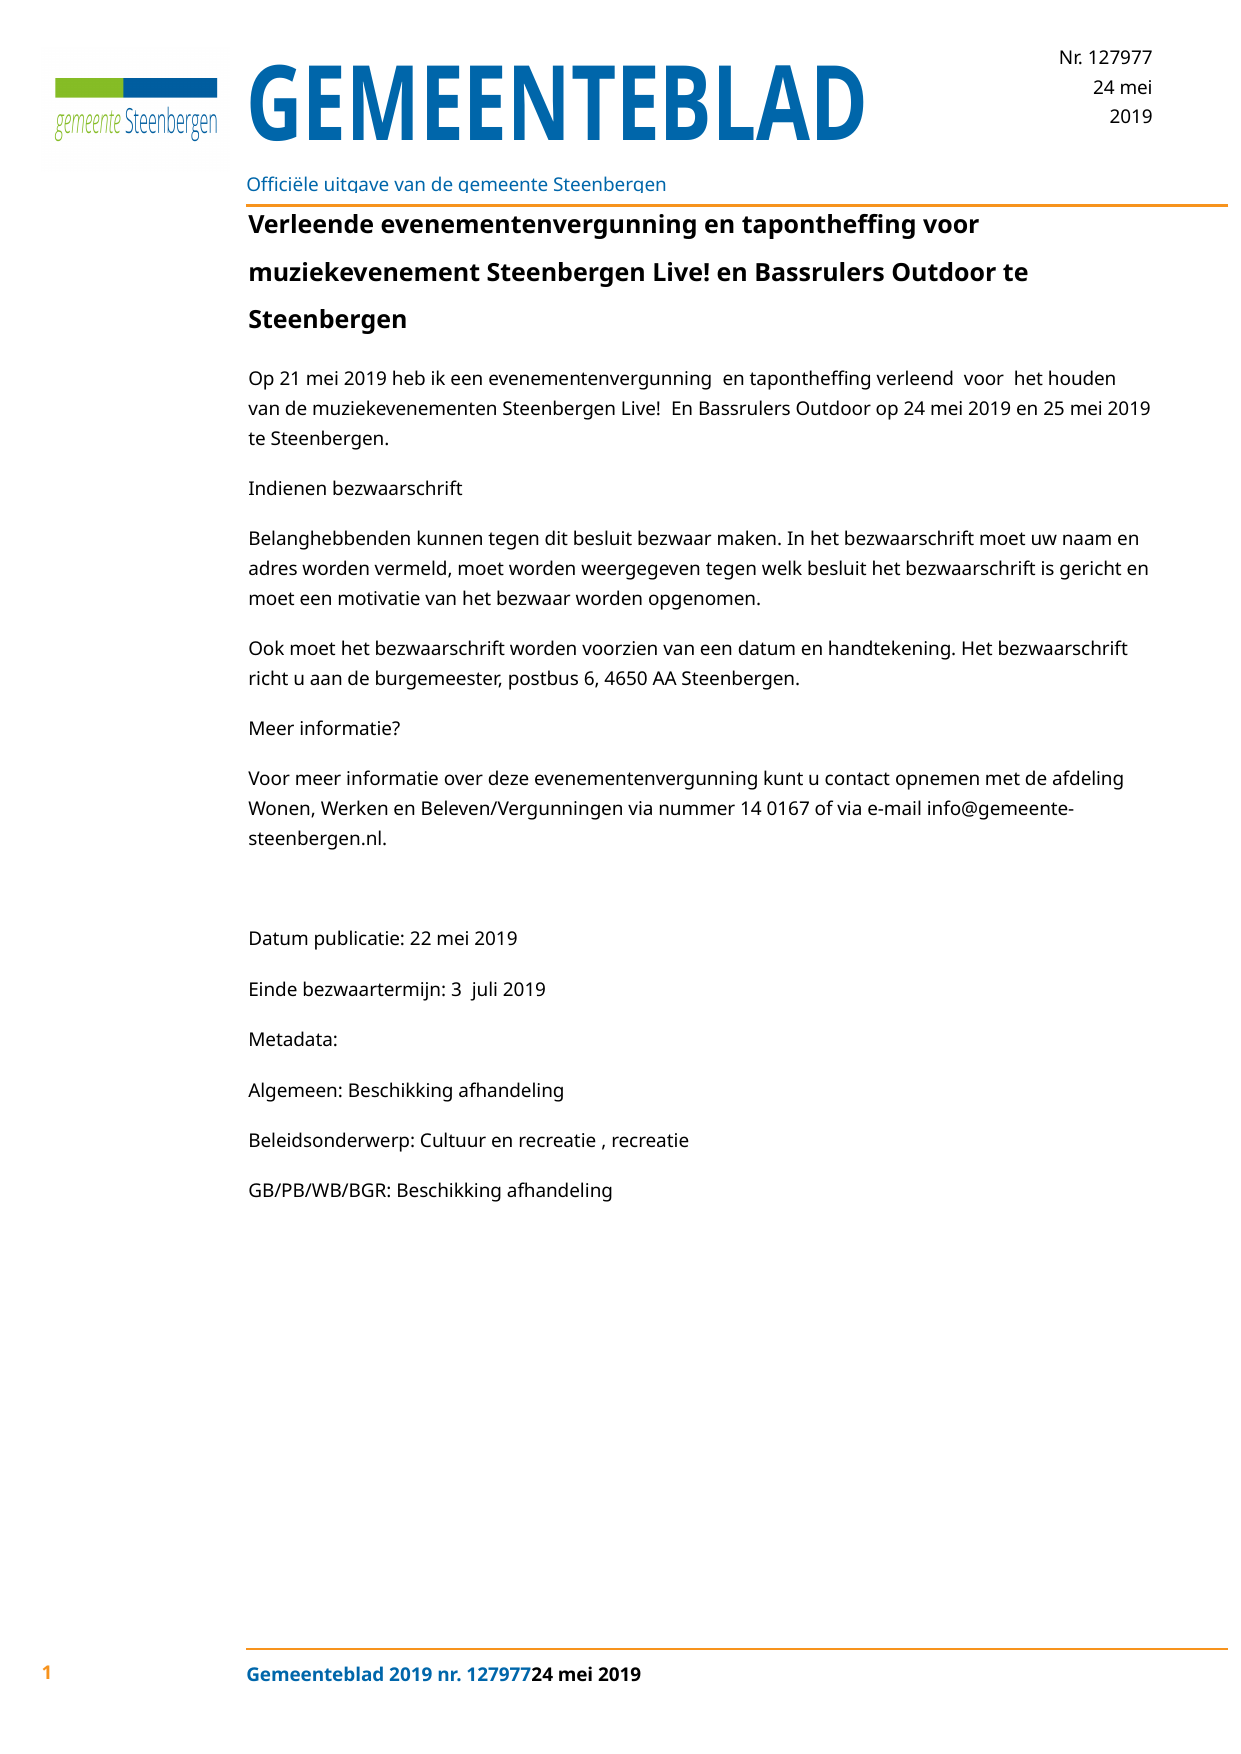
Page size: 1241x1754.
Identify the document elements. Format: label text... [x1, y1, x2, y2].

text Algemeen: Beschikking afhandeling [248, 1077, 1152, 1102]
text Ook moet het bezwaarschrift worden voorzien van een datum en handtekening. Het bezwaarschrift richt u aan de burgemeester, postbus 6, 4650 AA Steenbergen. [248, 635, 1152, 690]
picture [41, 47, 231, 172]
text Verleende evenementenvergunning en tapontheffing voor muziekevenement Steenbergen Live! en Bassrulers Outdoor te Steenbergen [248, 207, 1152, 336]
text Metadata: [248, 1026, 1152, 1052]
text Op 21 mei 2019 heb ik een evenementenvergunning en tapontheffing verleend voor het houden van de muziekevenementen Steenbergen Live! En Bassrulers Outdoor op 24 mei 2019 en 25 mei 2019 te Steenbergen. [248, 366, 1152, 450]
text Voor meer informatie over deze evenementenvergunning kunt u contact opnemen met de afdeling Wonen, Werken en Beleven/Vergunningen via nummer 14 0167 of via e-mail info@gemeente-steenbergen.nl. [248, 766, 1152, 850]
text Einde bezwaartermijn: 3 juli 2019 [248, 976, 1152, 1002]
text Belanghebbenden kunnen tegen dit besluit bezwaar maken. In het bezwaarschrift moet uw naam en adres worden vermeld, moet worden weergegeven tegen welk besluit het bezwaarschrift is gericht en moet een motivatie van het bezwaar worden opgenomen. [248, 526, 1152, 610]
text Meer informatie? [248, 715, 1152, 741]
text Beleidsonderwerp: Cultuur en recreatie , recreatie [248, 1127, 1152, 1153]
text Indienen bezwaarschrift [248, 475, 1152, 501]
text ­ [248, 875, 1152, 901]
text Datum publicatie: 22 mei 2019 [248, 926, 1152, 951]
text GB/PB/WB/BGR: Beschikking afhandeling [248, 1178, 1152, 1203]
